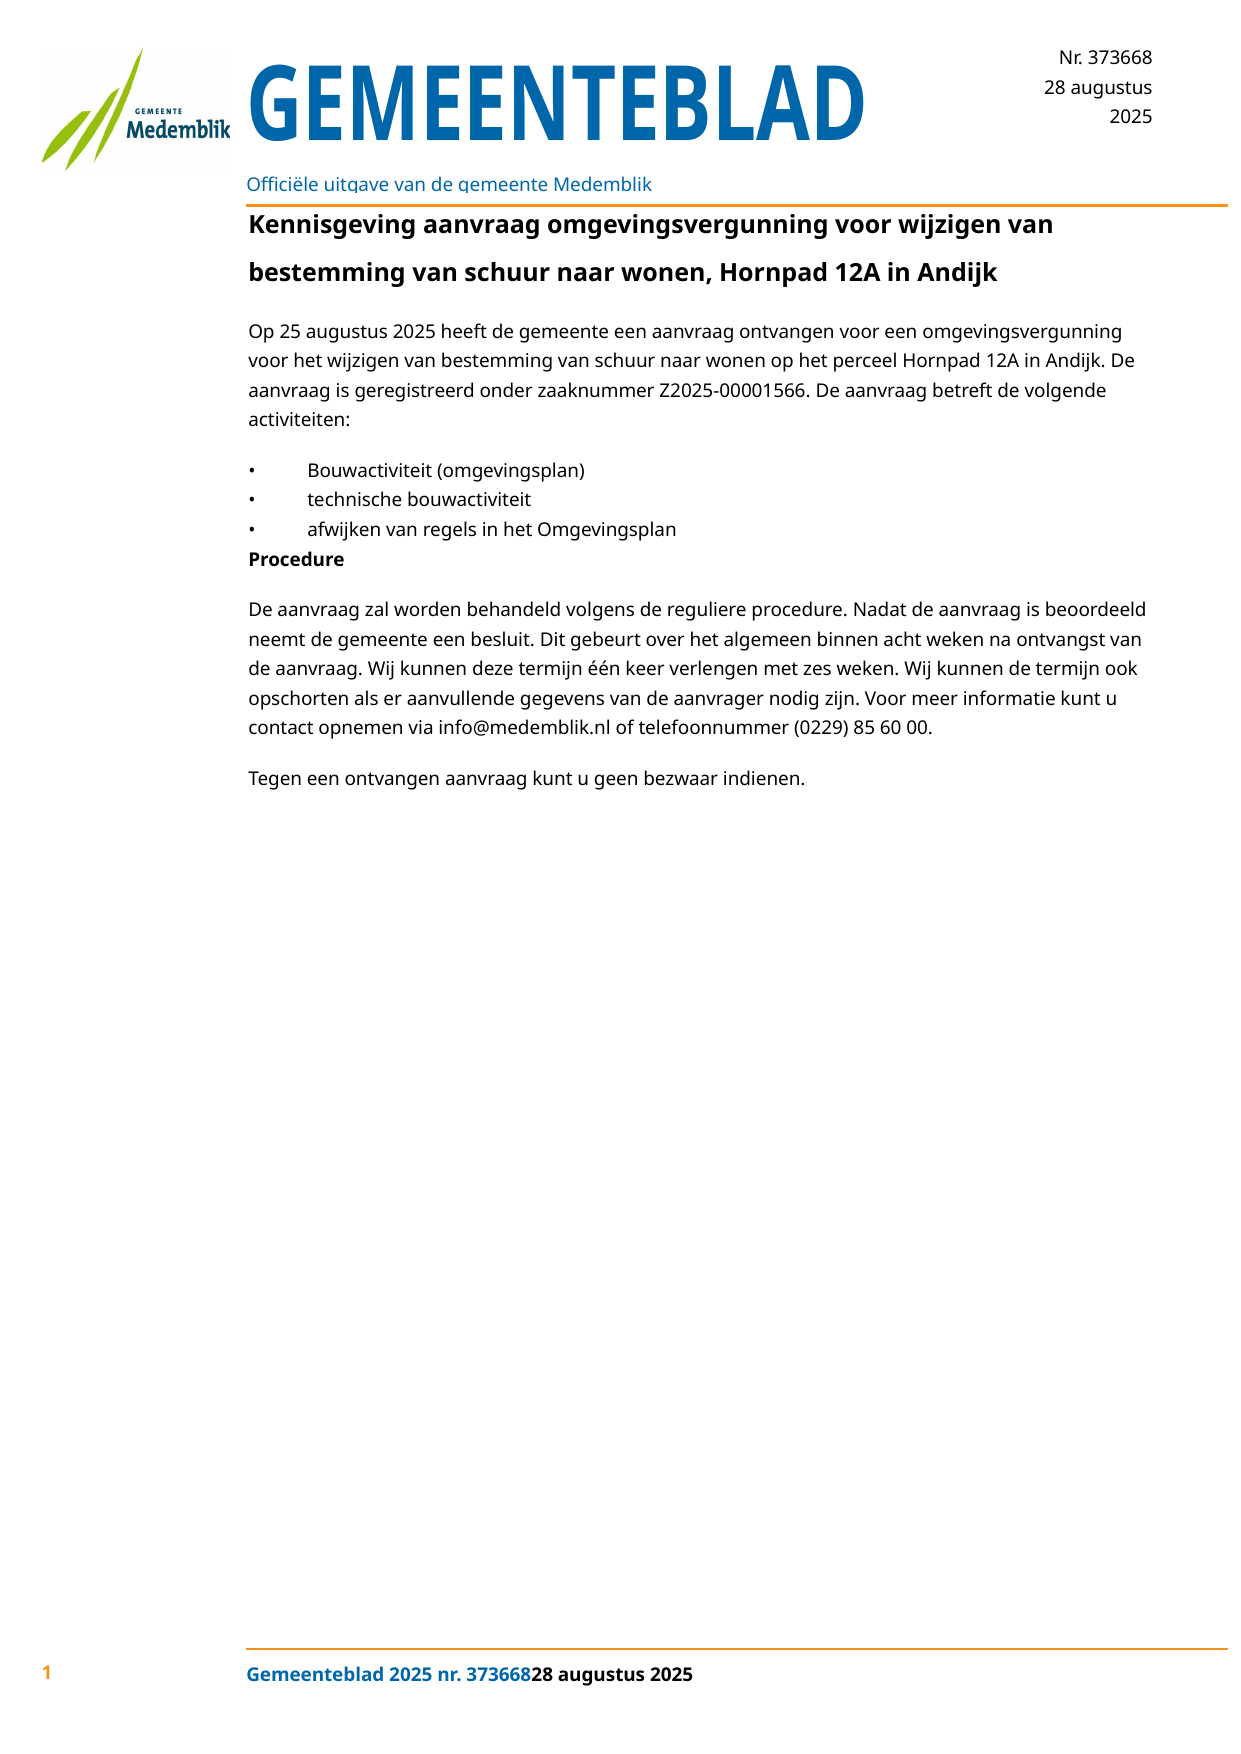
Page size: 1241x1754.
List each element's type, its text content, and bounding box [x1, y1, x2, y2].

picture [41, 47, 231, 172]
list afwijken van regels in het Omgevingsplan [248, 516, 1152, 542]
list Bouwactiviteit (omgevingsplan) [248, 457, 1152, 483]
text Kennisgeving aanvraag omgevingsvergunning voor wijzigen van bestemming van schuur naar wonen, Hornpad 12A in Andijk [248, 207, 1152, 288]
text Procedure [248, 546, 1152, 572]
text Tegen een ontvangen aanvraag kunt u geen bezwaar indienen. [248, 765, 1152, 791]
text Op 25 augustus 2025 heeft de gemeente een aanvraag ontvangen voor een omgevingsvergunning voor het wijzigen van bestemming van schuur naar wonen op het perceel Hornpad 12A in Andijk. De aanvraag is geregistreerd onder zaaknummer Z2025-00001566. De aanvraag betreft de volgende activiteiten: [248, 318, 1152, 432]
text De aanvraag zal worden behandeld volgens de reguliere procedure. Nadat de aanvraag is beoordeeld neemt de gemeente een besluit. Dit gebeurt over het algemeen binnen acht weken na ontvangst van de aanvraag. Wij kunnen deze termijn één keer verlengen met zes weken. Wij kunnen de termijn ook opschorten als er aanvullende gegevens van de aanvrager nodig zijn. Voor meer informatie kunt u contact opnemen via info@medemblik.nl of telefoonnummer (0229) 85 60 00. [248, 596, 1152, 740]
list technische bouwactiviteit [248, 487, 1152, 512]
